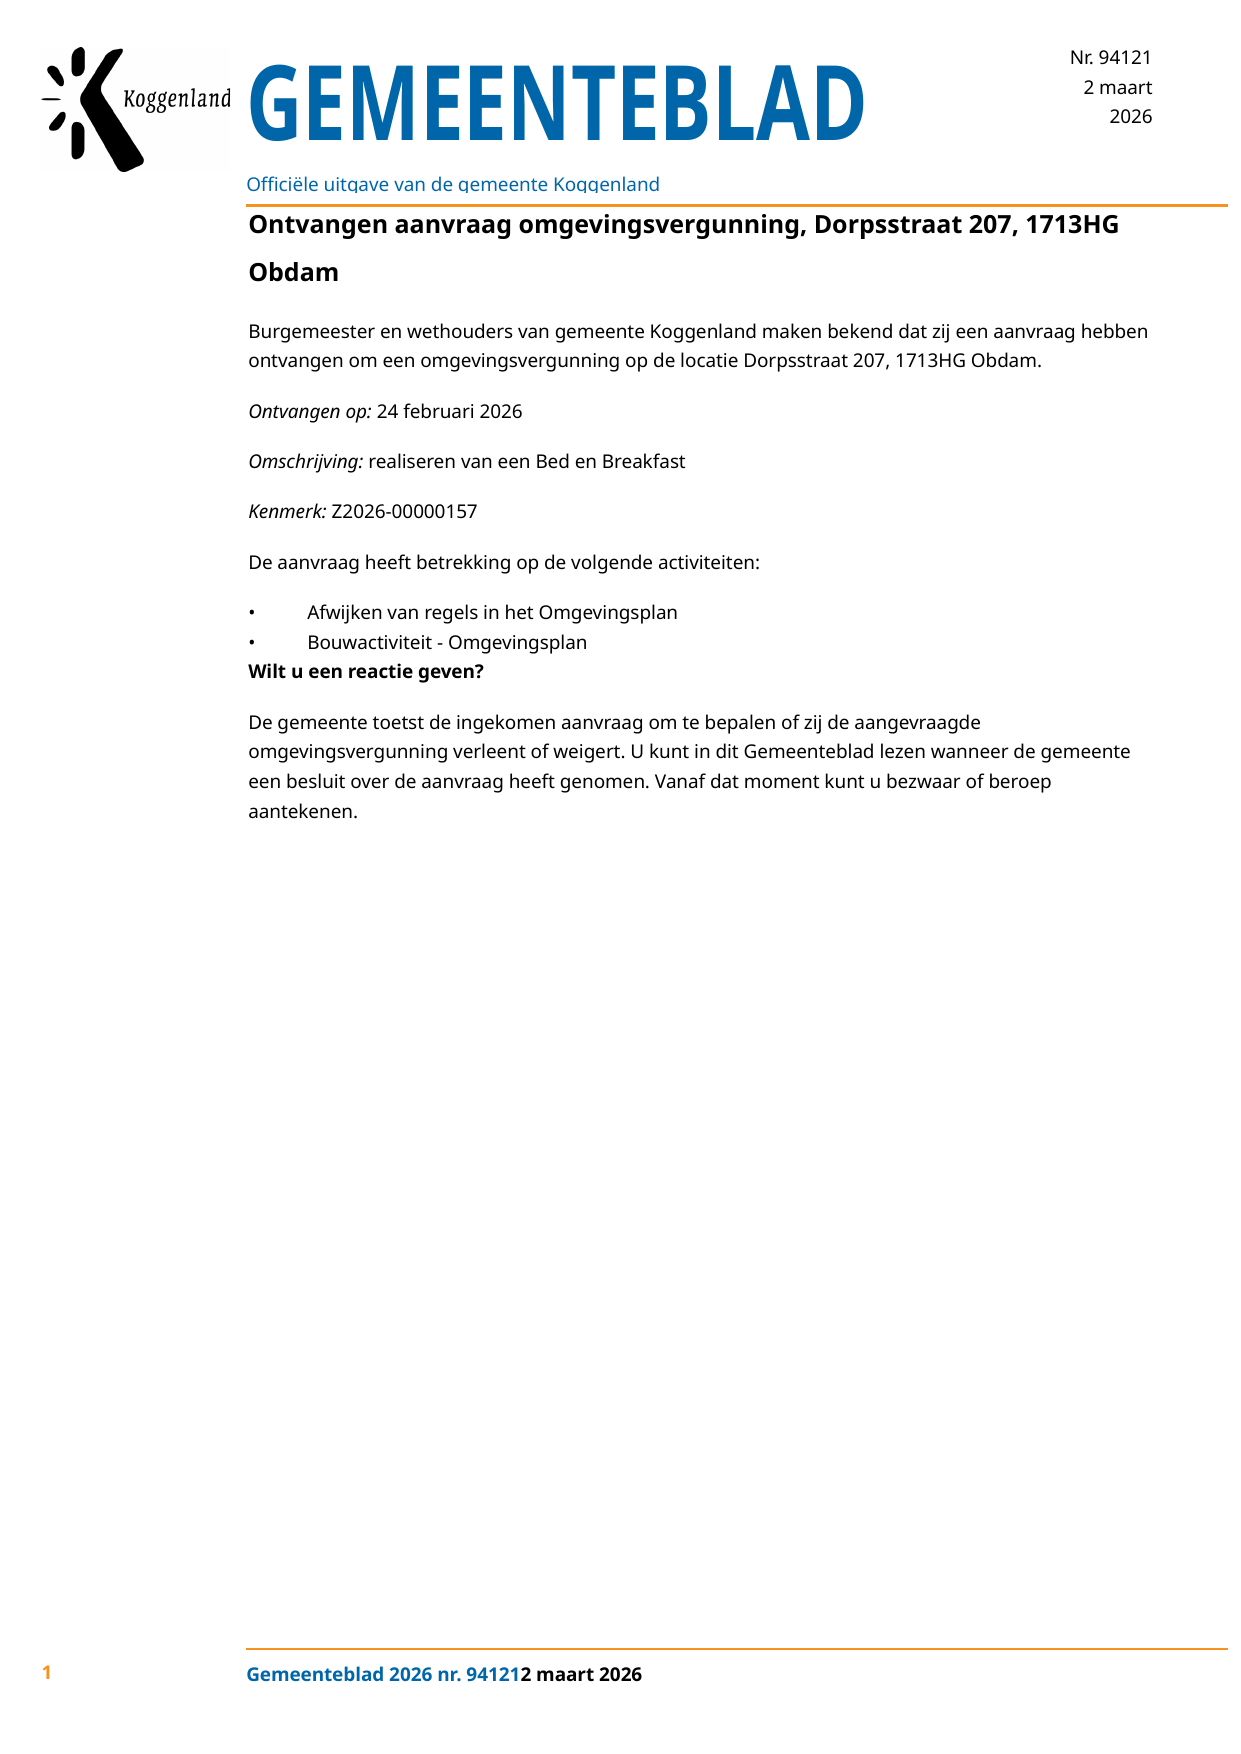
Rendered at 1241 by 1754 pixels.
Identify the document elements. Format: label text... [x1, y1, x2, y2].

text Wilt u een reactie geven? [248, 659, 1152, 684]
text Ontvangen aanvraag omgevingsvergunning, Dorpsstraat 207, 1713HG Obdam [248, 207, 1152, 288]
text De gemeente toetst de ingekomen aanvraag om te bepalen of zij de aangevraagde omgevingsvergunning verleent of weigert. U kunt in dit Gemeenteblad lezen wanneer de gemeente een besluit over de aanvraag heeft genomen. Vanaf dat moment kunt u bezwaar of beroep aantekenen. [248, 709, 1152, 824]
text Ontvangen op: 24 februari 2026 [248, 398, 1152, 424]
picture [41, 47, 231, 172]
list Afwijken van regels in het Omgevingsplan [248, 599, 1152, 625]
text Burgemeester en wethouders van gemeente Koggenland maken bekend dat zij een aanvraag hebben ontvangen om een omgevingsvergunning op de locatie Dorpsstraat 207, 1713HG Obdam. [248, 318, 1152, 373]
text Omschrijving: realiseren van een Bed en Breakfast [248, 448, 1152, 474]
list Bouwactiviteit - Omgevingsplan [248, 629, 1152, 655]
text Kenmerk: Z2026-00000157 [248, 499, 1152, 524]
text De aanvraag heeft betrekking op de volgende activiteiten: [248, 549, 1152, 575]
